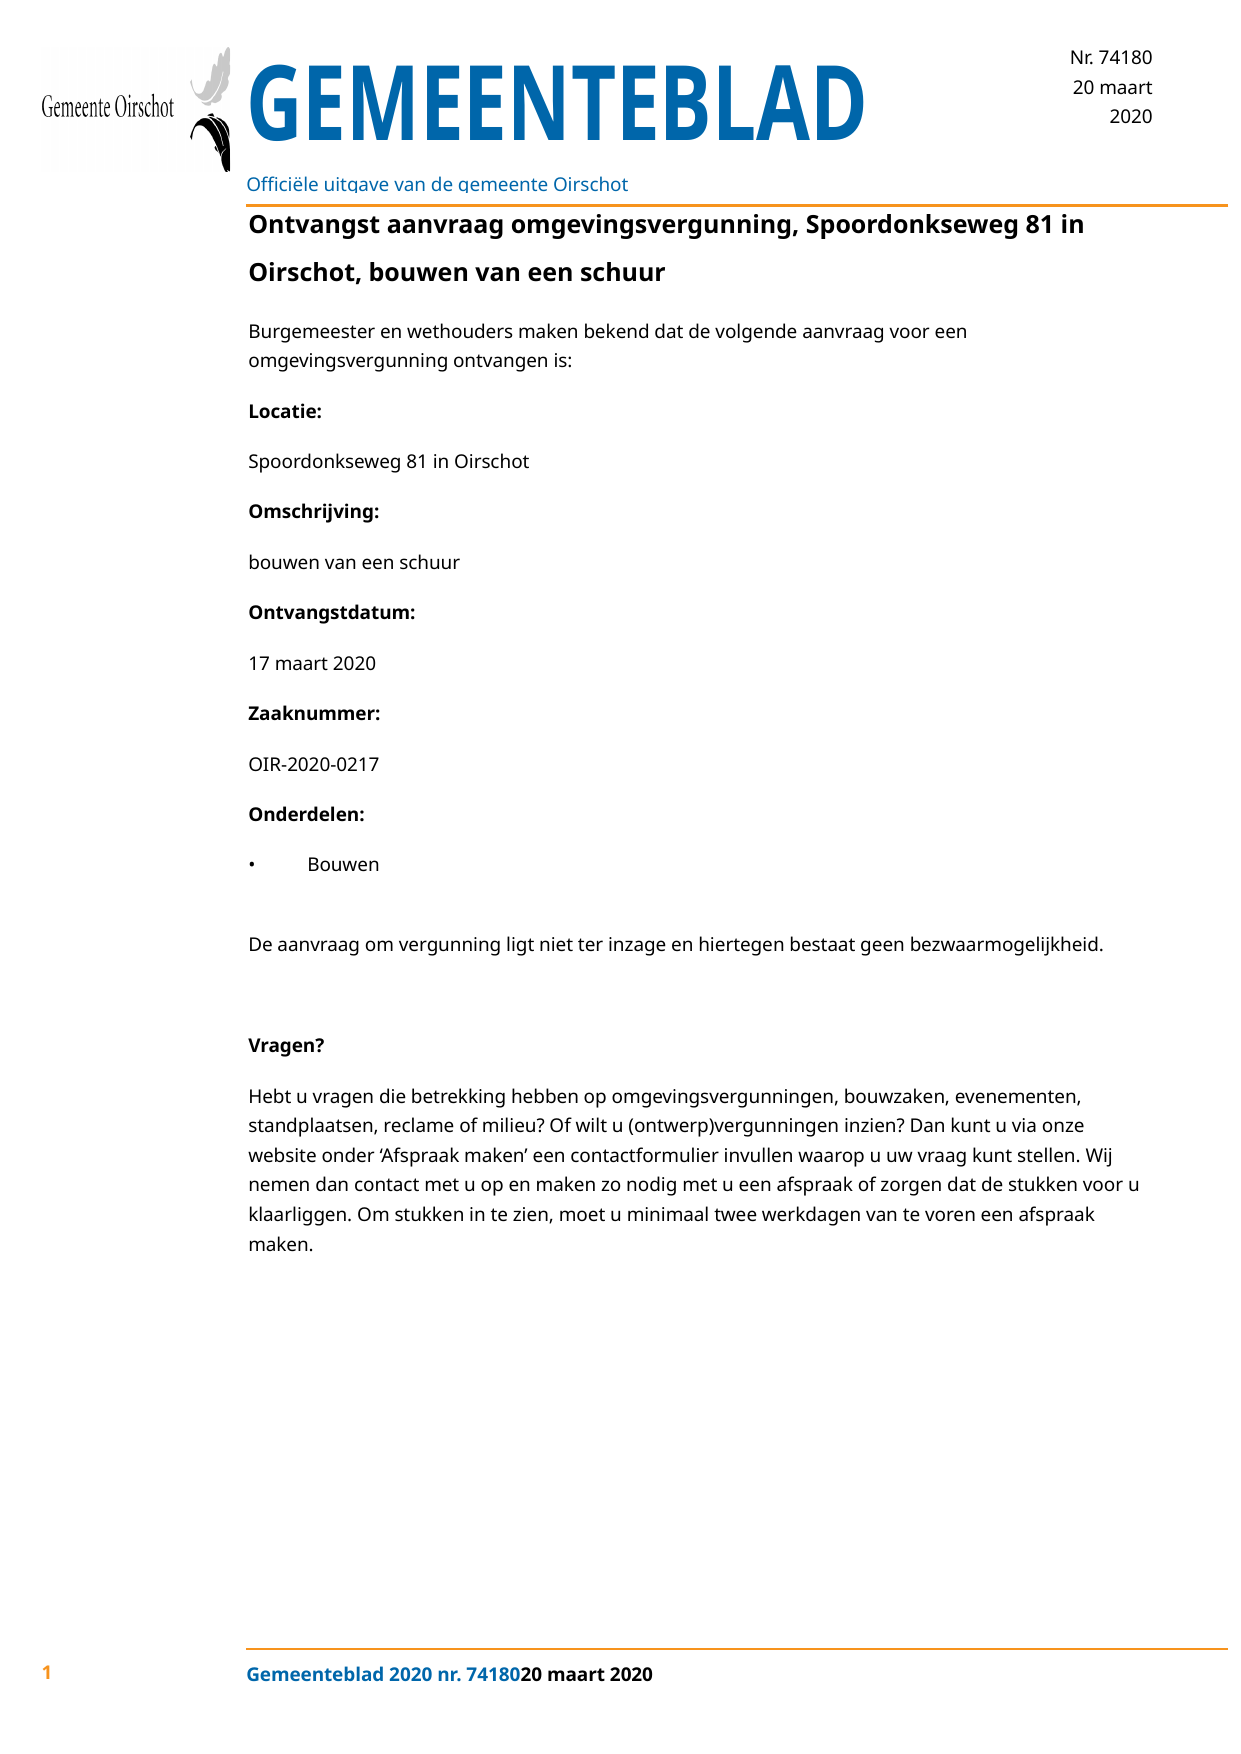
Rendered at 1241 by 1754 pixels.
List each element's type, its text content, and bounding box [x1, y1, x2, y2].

picture [41, 47, 231, 172]
text Onderdelen: [248, 801, 1152, 827]
text Omschrijving: [248, 499, 1152, 524]
text Locatie: [248, 398, 1152, 424]
text Zaaknummer: [248, 700, 1152, 726]
text Ontvangst aanvraag omgevingsvergunning, Spoordonkseweg 81 in Oirschot, bouwen van een schuur [248, 207, 1152, 288]
text Hebt u vragen die betrekking hebben op omgevingsvergunningen, bouwzaken, evenementen, standplaatsen, reclame of milieu? Of wilt u (ontwerp)vergunningen inzien? Dan kunt u via onze website onder ‘Afspraak maken’ een contactformulier invullen waarop u uw vraag kunt stellen. Wij nemen dan contact met u op en maken zo nodig met u een afspraak of zorgen dat de stukken voor u klaarliggen. Om stukken in te zien, moet u minimaal twee werkdagen van te voren een afspraak maken. [248, 1083, 1152, 1257]
text Spoordonkseweg 81 in Oirschot [248, 448, 1152, 474]
text De aanvraag om vergunning ligt niet ter inzage en hiertegen bestaat geen bezwaarmogelijkheid. [248, 932, 1152, 957]
text 17 maart 2020 [248, 650, 1152, 676]
text bouwen van een schuur [248, 549, 1152, 575]
list Bouwen [248, 852, 1152, 877]
text Vragen? [248, 1032, 1152, 1058]
text OIR-2020-0217 [248, 751, 1152, 777]
text Ontvangstdatum: [248, 599, 1152, 625]
text Burgemeester en wethouders maken bekend dat de volgende aanvraag voor een omgevingsvergunning ontvangen is: [248, 318, 1152, 373]
